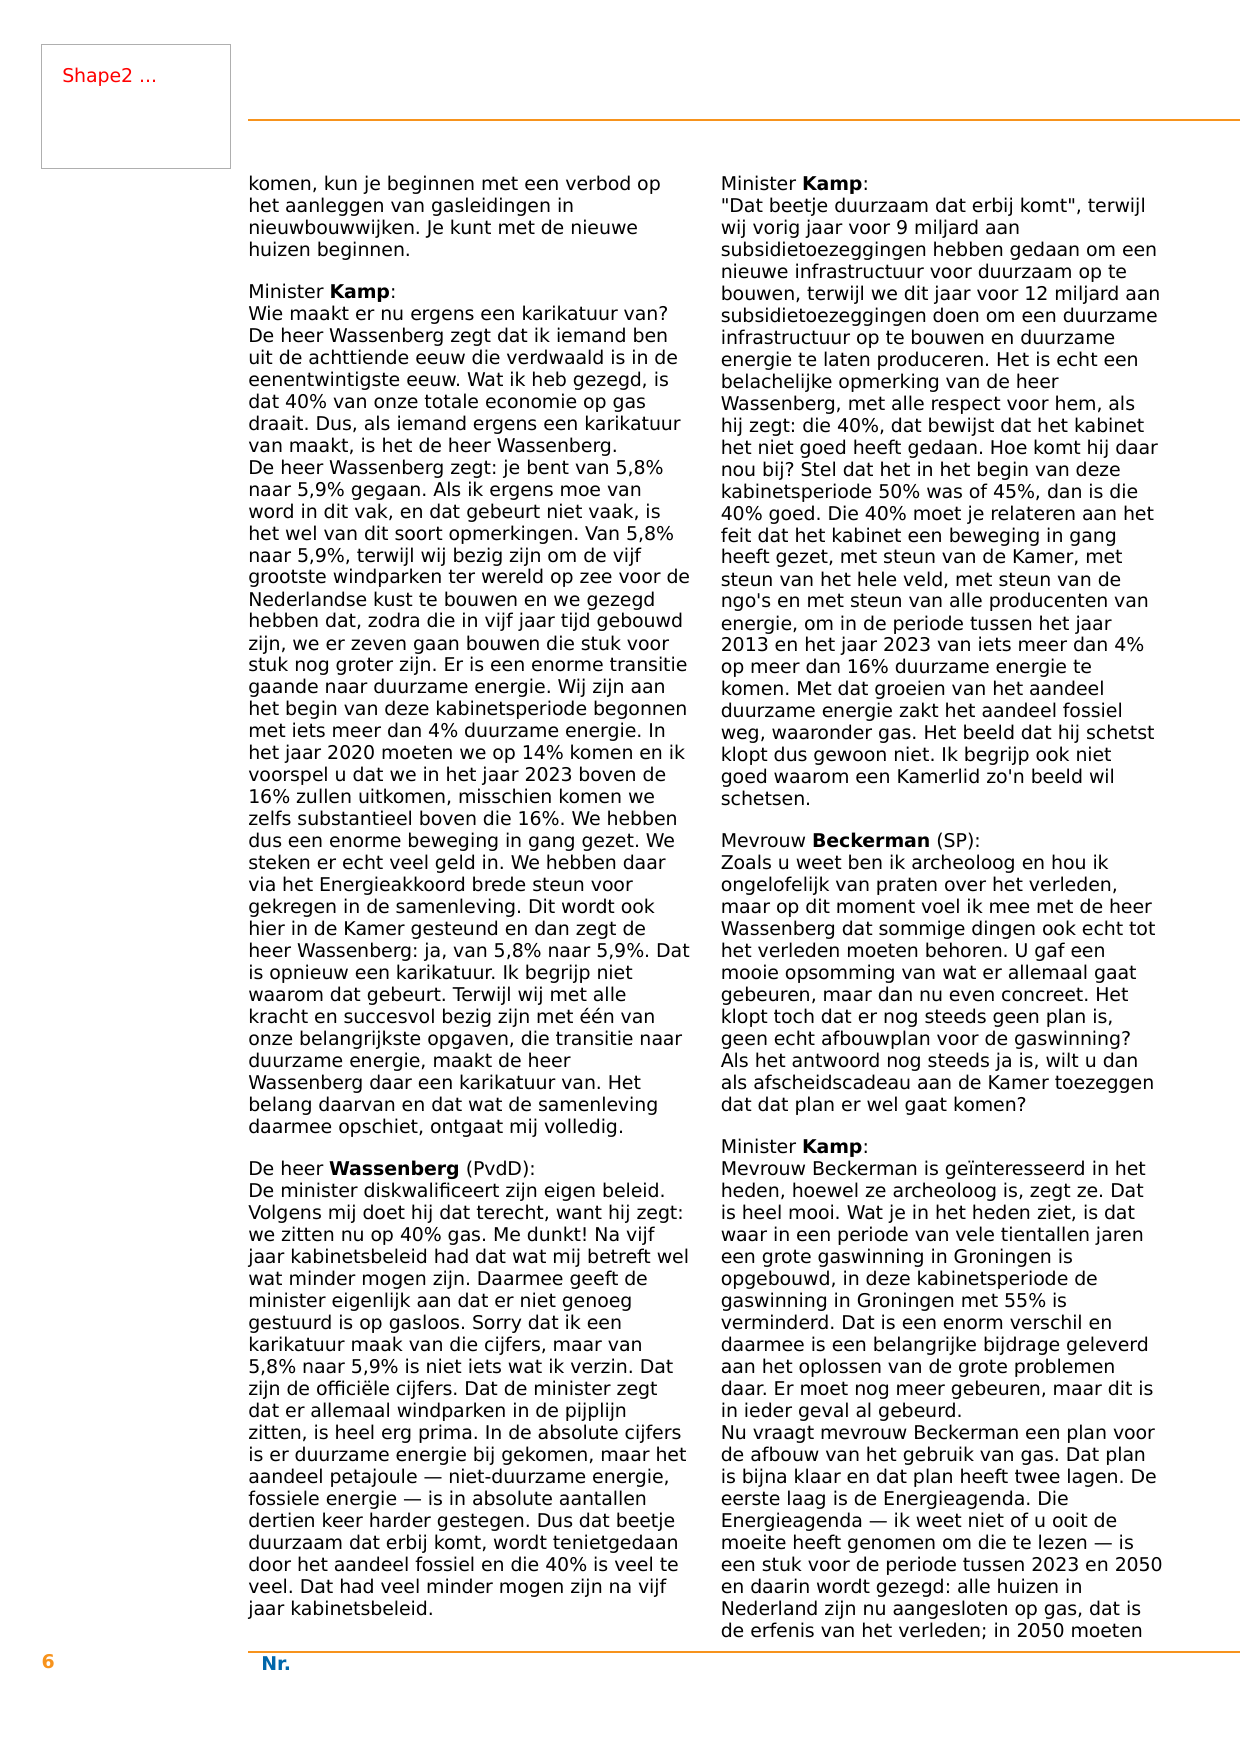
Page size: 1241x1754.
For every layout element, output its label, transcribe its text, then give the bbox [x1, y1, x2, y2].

text Nu vraagt mevrouw Beckerman een plan voor de afbouw van het gebruik van gas. Dat plan is bijna klaar en dat plan heeft twee lagen. De eerste laag is de Energieagenda. Die Energieagenda — ik weet niet of u ooit de moeite heeft genomen om die te lezen — is een stuk voor de periode tussen 2023 en 2050 en daarin wordt gezegd: alle huizen in Nederland zijn nu aangesloten op gas, dat is de erfenis van het verleden; in 2050 moeten [721, 1422, 1163, 1641]
text Zoals u weet ben ik archeoloog en hou ik ongelofelijk van praten over het verleden, maar op dit moment voel ik mee met de heer Wassenberg dat sommige dingen ook echt tot het verleden moeten behoren. U gaf een mooie opsomming van wat er allemaal gaat gebeuren, maar dan nu even concreet. Het klopt toch dat er nog steeds geen plan is, geen echt afbouwplan voor de gaswinning? Als het antwoord nog steeds ja is, wilt u dan als afscheidscadeau aan de Kamer toezeggen dat dat plan er wel gaat komen? [721, 852, 1163, 1116]
text Wie maakt er nu ergens een karikatuur van? De heer Wassenberg zegt dat ik iemand ben uit de achttiende eeuw die verdwaald is in de eenentwintigste eeuw. Wat ik heb gezegd, is dat 40% van onze totale economie op gas draait. Dus, als iemand ergens een karikatuur van maakt, is het de heer Wassenberg. [248, 303, 691, 457]
text Minister Kamp: [248, 281, 691, 303]
text komen, kun je beginnen met een verbod op het aanleggen van gasleidingen in nieuwbouwwijken. Je kunt met de nieuwe huizen beginnen. [248, 173, 691, 261]
text De heer Wassenberg zegt: je bent van 5,8% naar 5,9% gegaan. Als ik ergens moe van word in dit vak, en dat gebeurt niet vaak, is het wel van dit soort opmerkingen. Van 5,8% naar 5,9%, terwijl wij bezig zijn om de vijf grootste windparken ter wereld op zee voor de Nederlandse kust te bouwen en we gezegd hebben dat, zodra die in vijf jaar tijd gebouwd zijn, we er zeven gaan bouwen die stuk voor stuk nog groter zijn. Er is een enorme transitie gaande naar duurzame energie. Wij zijn aan het begin van deze kabinetsperiode begonnen met iets meer dan 4% duurzame energie. In het jaar 2020 moeten we op 14% komen en ik voorspel u dat we in het jaar 2023 boven de 16% zullen uitkomen, misschien komen we zelfs substantieel boven die 16%. We hebben dus een enorme beweging in gang gezet. We steken er echt veel geld in. We hebben daar via het Energieakkoord brede steun voor gekregen in de samenleving. Dit wordt ook hier in de Kamer gesteund en dan zegt de heer Wassenberg: ja, van 5,8% naar 5,9%. Dat is opnieuw een karikatuur. Ik begrijp niet waarom dat gebeurt. Terwijl wij met alle kracht en succesvol bezig zijn met één van onze belangrijkste opgaven, die transitie naar duurzame energie, maakt de heer Wassenberg daar een karikatuur van. Het belang daarvan en dat wat de samenleving daarmee opschiet, ontgaat mij volledig. [248, 457, 691, 1138]
text Mevrouw Beckerman (SP): [721, 830, 1163, 852]
text De heer Wassenberg (PvdD): [248, 1158, 691, 1180]
text "Dat beetje duurzaam dat erbij komt", terwijl wij vorig jaar voor 9 miljard aan subsidietoezeggingen hebben gedaan om een nieuwe infrastructuur voor duurzaam op te bouwen, terwijl we dit jaar voor 12 miljard aan subsidietoezeggingen doen om een duurzame infrastructuur op te bouwen en duurzame energie te laten produceren. Het is echt een belachelijke opmerking van de heer Wassenberg, met alle respect voor hem, als hij zegt: die 40%, dat bewijst dat het kabinet het niet goed heeft gedaan. Hoe komt hij daar nou bij? Stel dat het in het begin van deze kabinetsperiode 50% was of 45%, dan is die 40% goed. Die 40% moet je relateren aan het feit dat het kabinet een beweging in gang heeft gezet, met steun van de Kamer, met steun van het hele veld, met steun van de ngo's en met steun van alle producenten van energie, om in de periode tussen het jaar 2013 en het jaar 2023 van iets meer dan 4% op meer dan 16% duurzame energie te komen. Met dat groeien van het aandeel duurzame energie zakt het aandeel fossiel weg, waaronder gas. Het beeld dat hij schetst klopt dus gewoon niet. Ik begrijp ook niet goed waarom een Kamerlid zo'n beeld wil schetsen. [721, 195, 1163, 810]
text Minister Kamp: [721, 173, 1163, 195]
text De minister diskwalificeert zijn eigen beleid. Volgens mij doet hij dat terecht, want hij zegt: we zitten nu op 40% gas. Me dunkt! Na vijf jaar kabinetsbeleid had dat wat mij betreft wel wat minder mogen zijn. Daarmee geeft de minister eigenlijk aan dat er niet genoeg gestuurd is op gasloos. Sorry dat ik een karikatuur maak van die cijfers, maar van 5,8% naar 5,9% is niet iets wat ik verzin. Dat zijn de officiële cijfers. Dat de minister zegt dat er allemaal windparken in de pijplijn zitten, is heel erg prima. In de absolute cijfers is er duurzame energie bij gekomen, maar het aandeel petajoule — niet-duurzame energie, fossiele energie — is in absolute aantallen dertien keer harder gestegen. Dus dat beetje duurzaam dat erbij komt, wordt tenietgedaan door het aandeel fossiel en die 40% is veel te veel. Dat had veel minder mogen zijn na vijf jaar kabinetsbeleid. [248, 1180, 691, 1619]
text Minister Kamp: [721, 1136, 1163, 1158]
text Mevrouw Beckerman is geïnteresseerd in het heden, hoewel ze archeoloog is, zegt ze. Dat is heel mooi. Wat je in het heden ziet, is dat waar in een periode van vele tientallen jaren een grote gaswinning in Groningen is opgebouwd, in deze kabinetsperiode de gaswinning in Groningen met 55% is verminderd. Dat is een enorm verschil en daarmee is een belangrijke bijdrage geleverd aan het oplossen van de grote problemen daar. Er moet nog meer gebeuren, maar dit is in ieder geval al gebeurd. [721, 1158, 1163, 1422]
